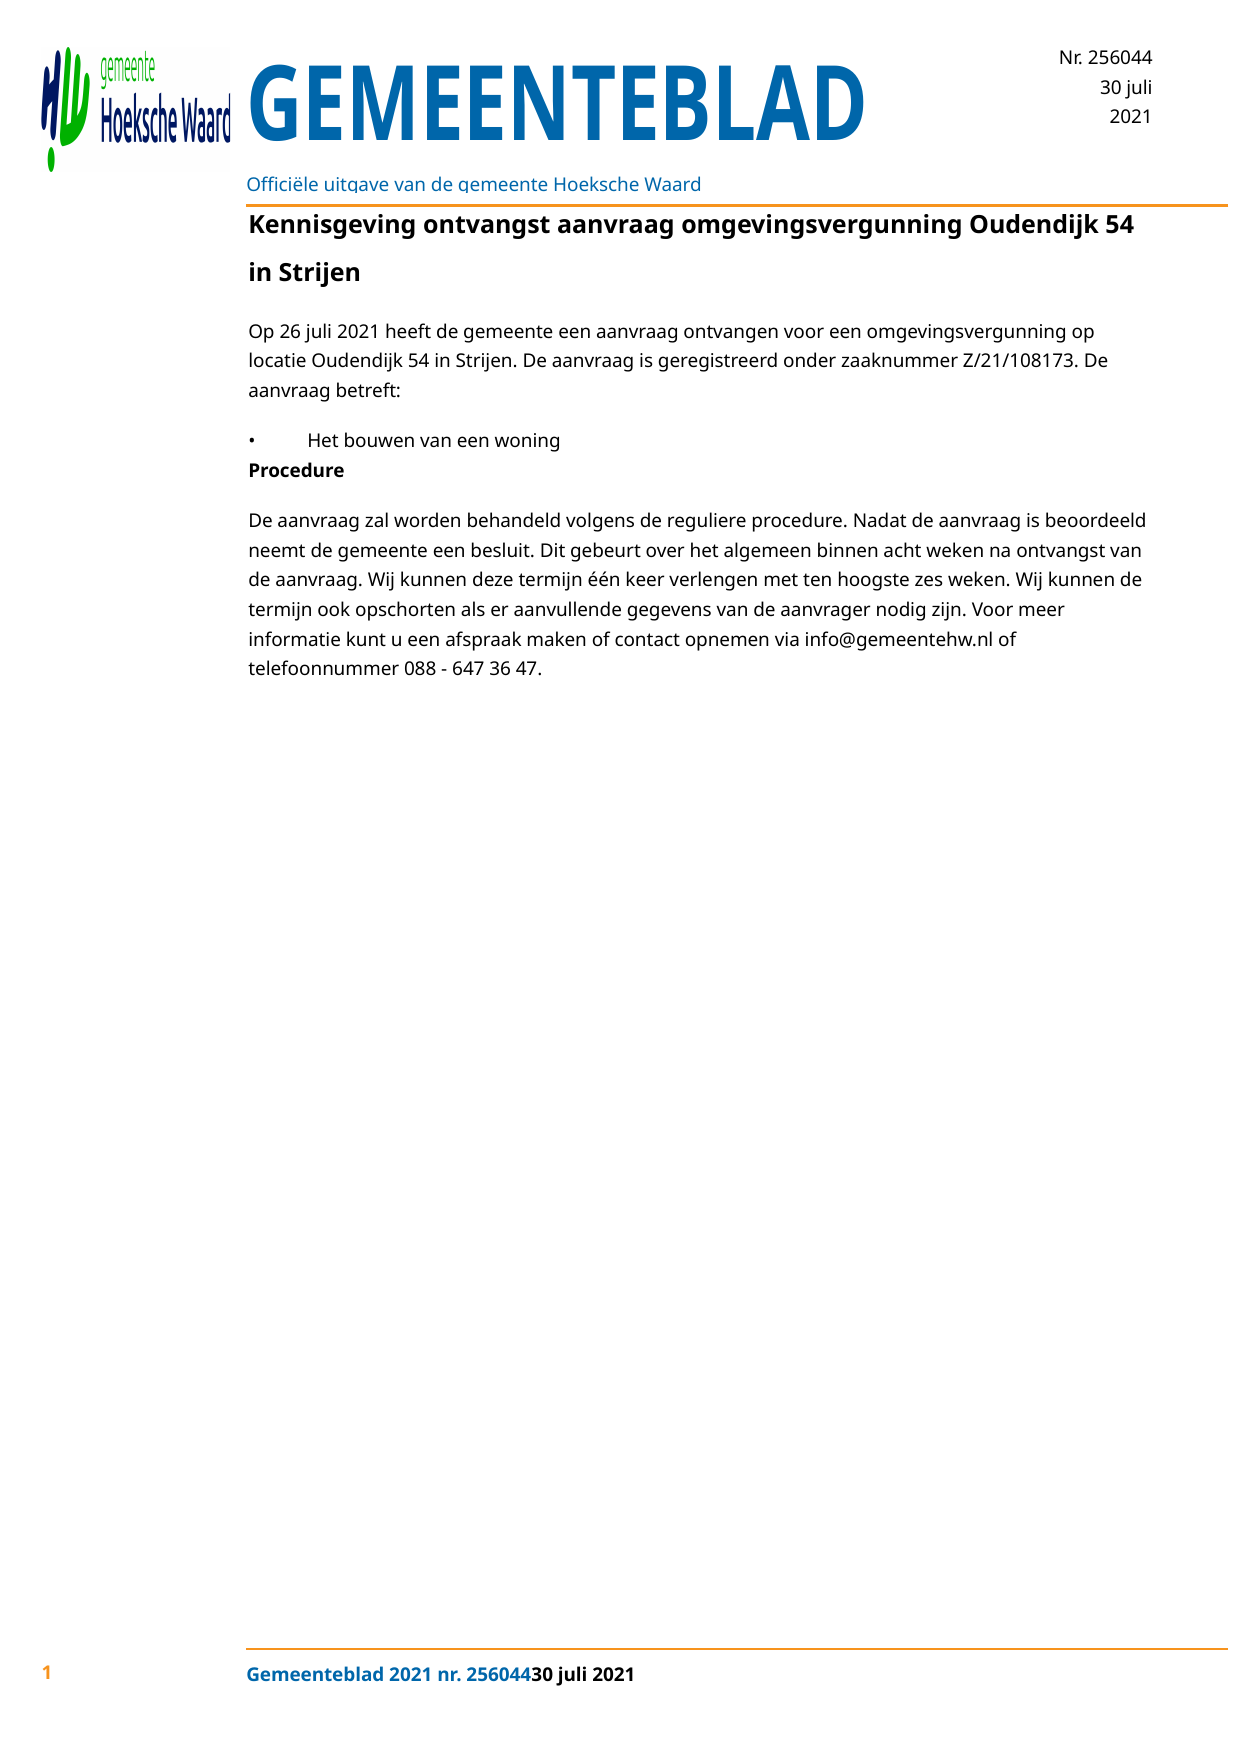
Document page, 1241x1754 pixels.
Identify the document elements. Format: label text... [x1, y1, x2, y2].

text Kennisgeving ontvangst aanvraag omgevingsvergunning Oudendijk 54 in Strijen [248, 207, 1152, 288]
text Procedure [248, 457, 1152, 483]
text Op 26 juli 2021 heeft de gemeente een aanvraag ontvangen voor een omgevingsvergunning op locatie Oudendijk 54 in Strijen. De aanvraag is geregistreerd onder zaaknummer Z/21/108173. De aanvraag betreft: [248, 318, 1152, 403]
text De aanvraag zal worden behandeld volgens de reguliere procedure. Nadat de aanvraag is beoordeeld neemt de gemeente een besluit. Dit gebeurt over het algemeen binnen acht weken na ontvangst van de aanvraag. Wij kunnen deze termijn één keer verlengen met ten hoogste zes weken. Wij kunnen de termijn ook opschorten als er aanvullende gegevens van de aanvrager nodig zijn. Voor meer informatie kunt u een afspraak maken of contact opnemen via info@gemeentehw.nl of telefoonnummer 088 - 647 36 47. [248, 507, 1152, 681]
list Het bouwen van een woning [248, 427, 1152, 453]
picture [41, 47, 231, 172]
